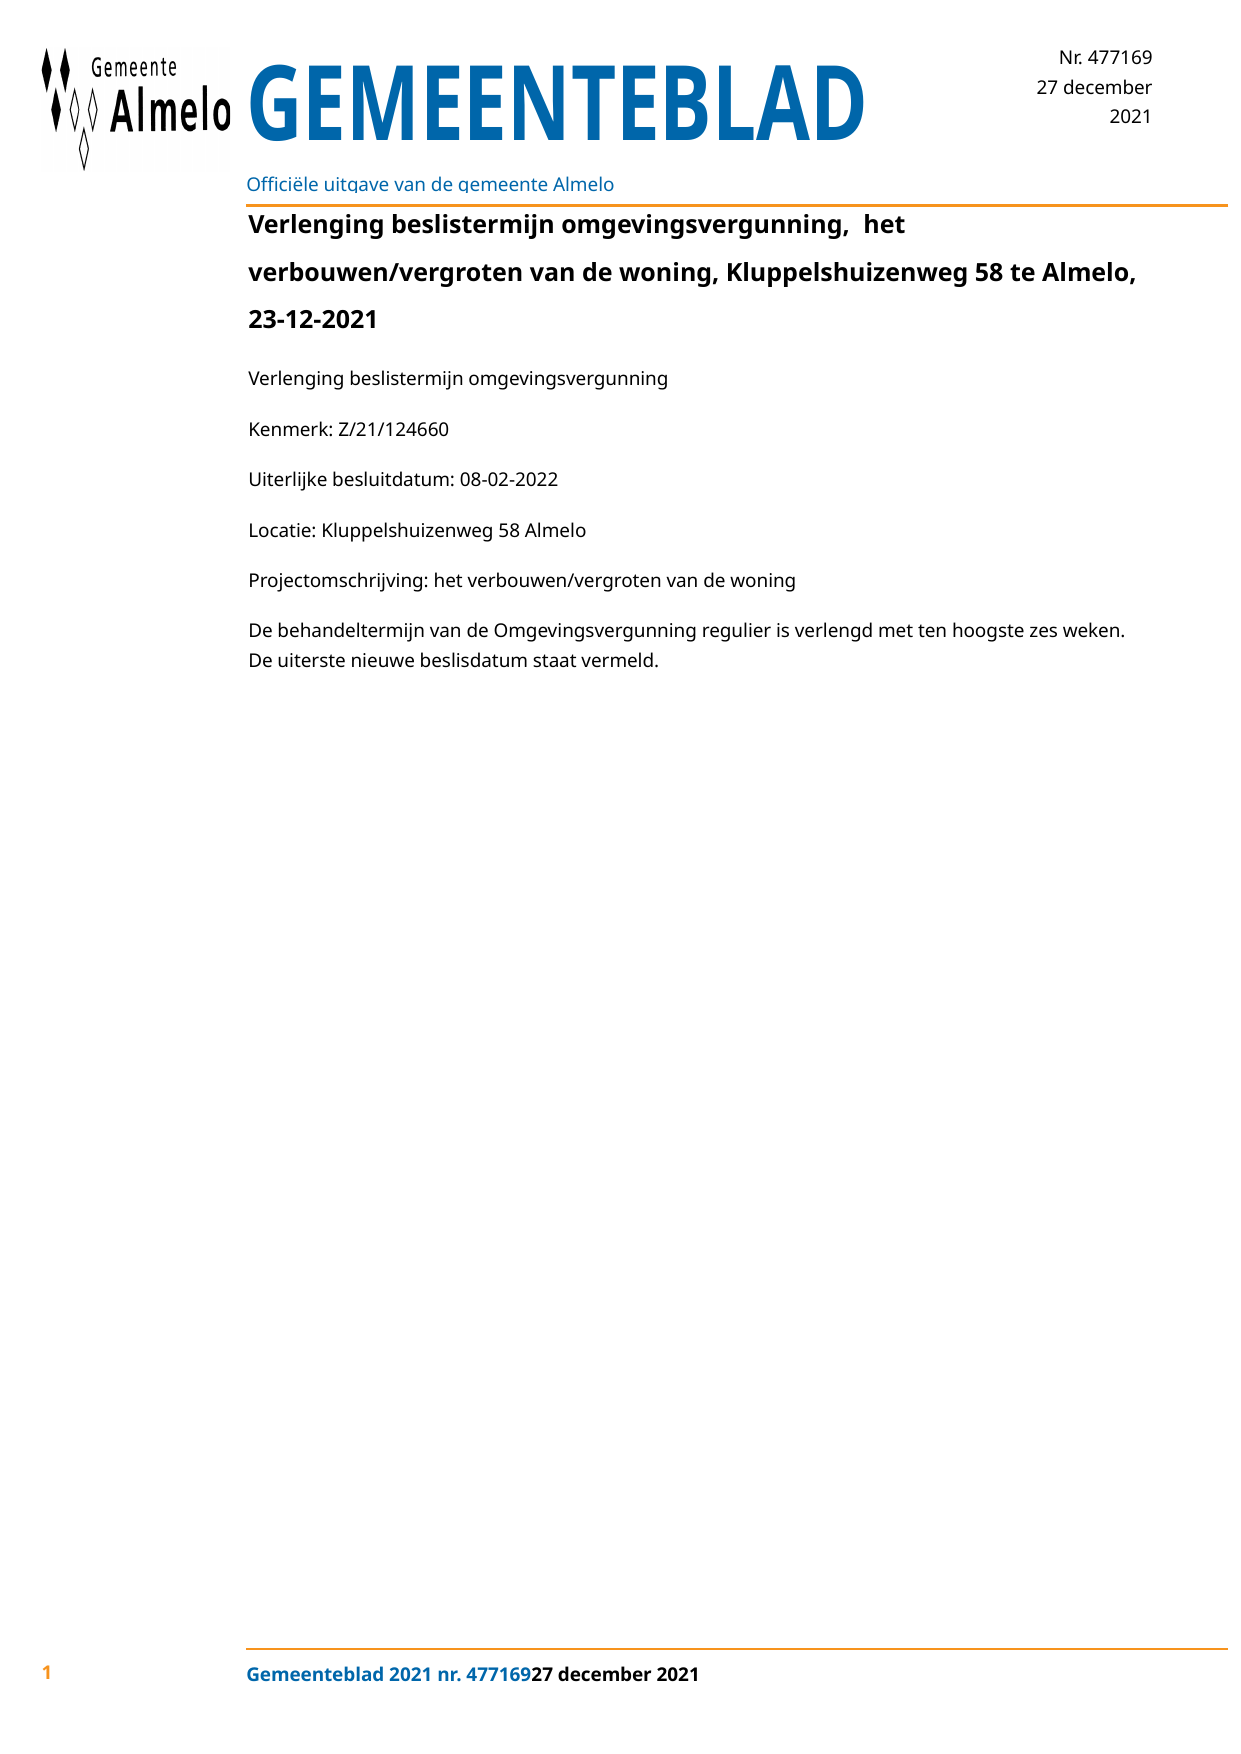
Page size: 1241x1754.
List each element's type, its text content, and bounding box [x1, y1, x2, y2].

text Projectomschrijving: het verbouwen/vergroten van de woning [248, 567, 1152, 593]
text De behandeltermijn van de Omgevingsvergunning regulier is verlengd met ten hoogste zes weken. De uiterste nieuwe beslisdatum staat vermeld. [248, 618, 1152, 673]
text Verlenging beslistermijn omgevingsvergunning, het verbouwen/vergroten van de woning, Kluppelshuizenweg 58 te Almelo, 23-12-2021 [248, 207, 1152, 336]
text Uiterlijke besluitdatum: 08-02-2022 [248, 466, 1152, 492]
text Locatie: Kluppelshuizenweg 58 Almelo [248, 517, 1152, 542]
text Kenmerk: Z/21/124660 [248, 416, 1152, 442]
text Verlenging beslistermijn omgevingsvergunning [248, 366, 1152, 391]
picture [41, 47, 231, 172]
